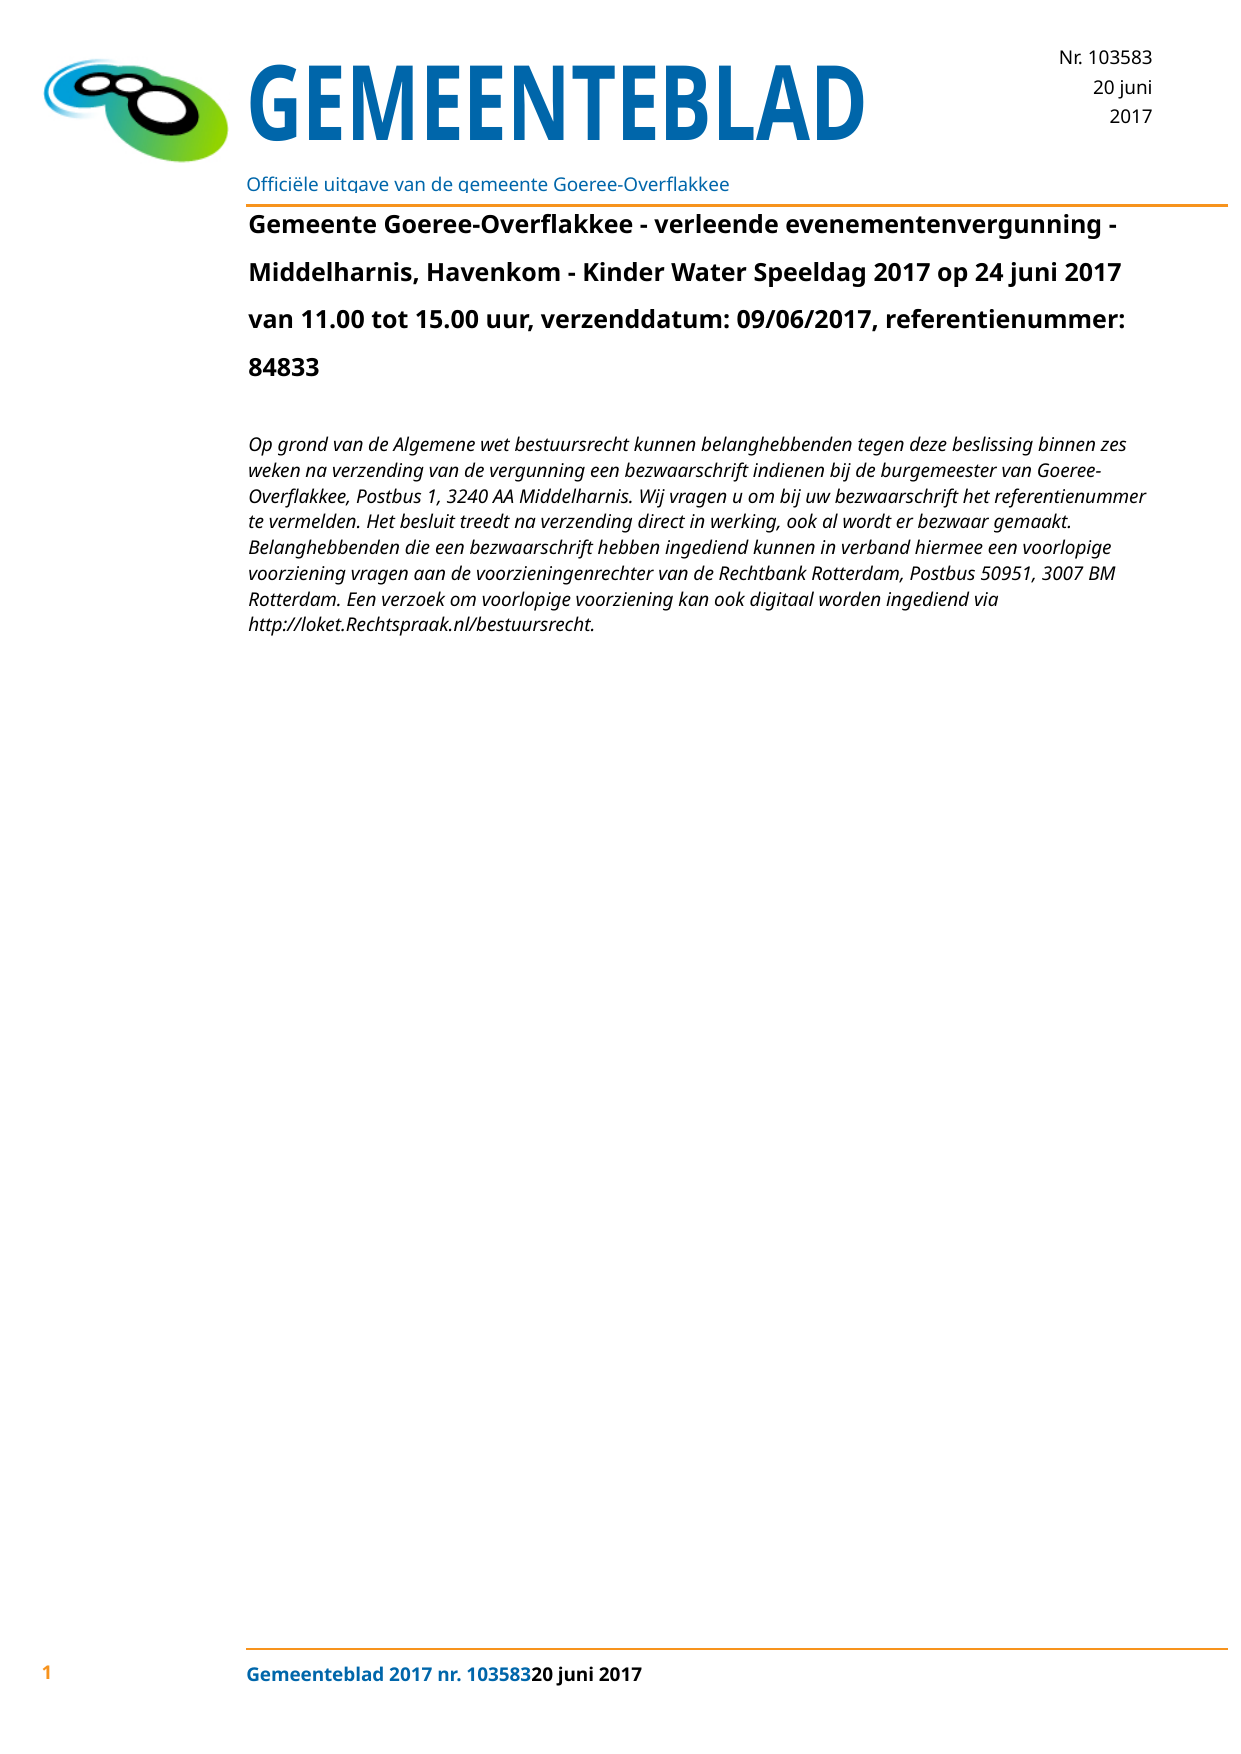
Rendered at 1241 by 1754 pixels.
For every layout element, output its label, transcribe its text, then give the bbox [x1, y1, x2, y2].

text Gemeente Goeree-Overflakkee - verleende evenementenvergunning - Middelharnis, Havenkom - Kinder Water Speeldag 2017 op 24 juni 2017 van 11.00 tot 15.00 uur, verzenddatum: 09/06/2017, referentienummer: 84833 [248, 207, 1152, 384]
text Op grond van de Algemene wet bestuursrecht kunnen belanghebbenden tegen deze beslissing binnen zes weken na verzending van de vergunning een bezwaarschrift indienen bij de burgemeester van Goeree-Overflakkee, Postbus 1, 3240 AA Middelharnis. Wij vragen u om bij uw bezwaarschrift het referentienummer te vermelden. Het besluit treedt na verzending direct in werking, ook al wordt er bezwaar gemaakt. Belanghebbenden die een bezwaarschrift hebben ingediend kunnen in verband hiermee een voorlopige voorziening vragen aan de voorzieningenrechter van de Rechtbank Rotterdam, Postbus 50951, 3007 BM Rotterdam. Een verzoek om voorlopige voorziening kan ook digitaal worden ingediend via http://loket.Rechtspraak.nl/bestuursrecht. [248, 431, 1152, 637]
picture [41, 47, 231, 172]
